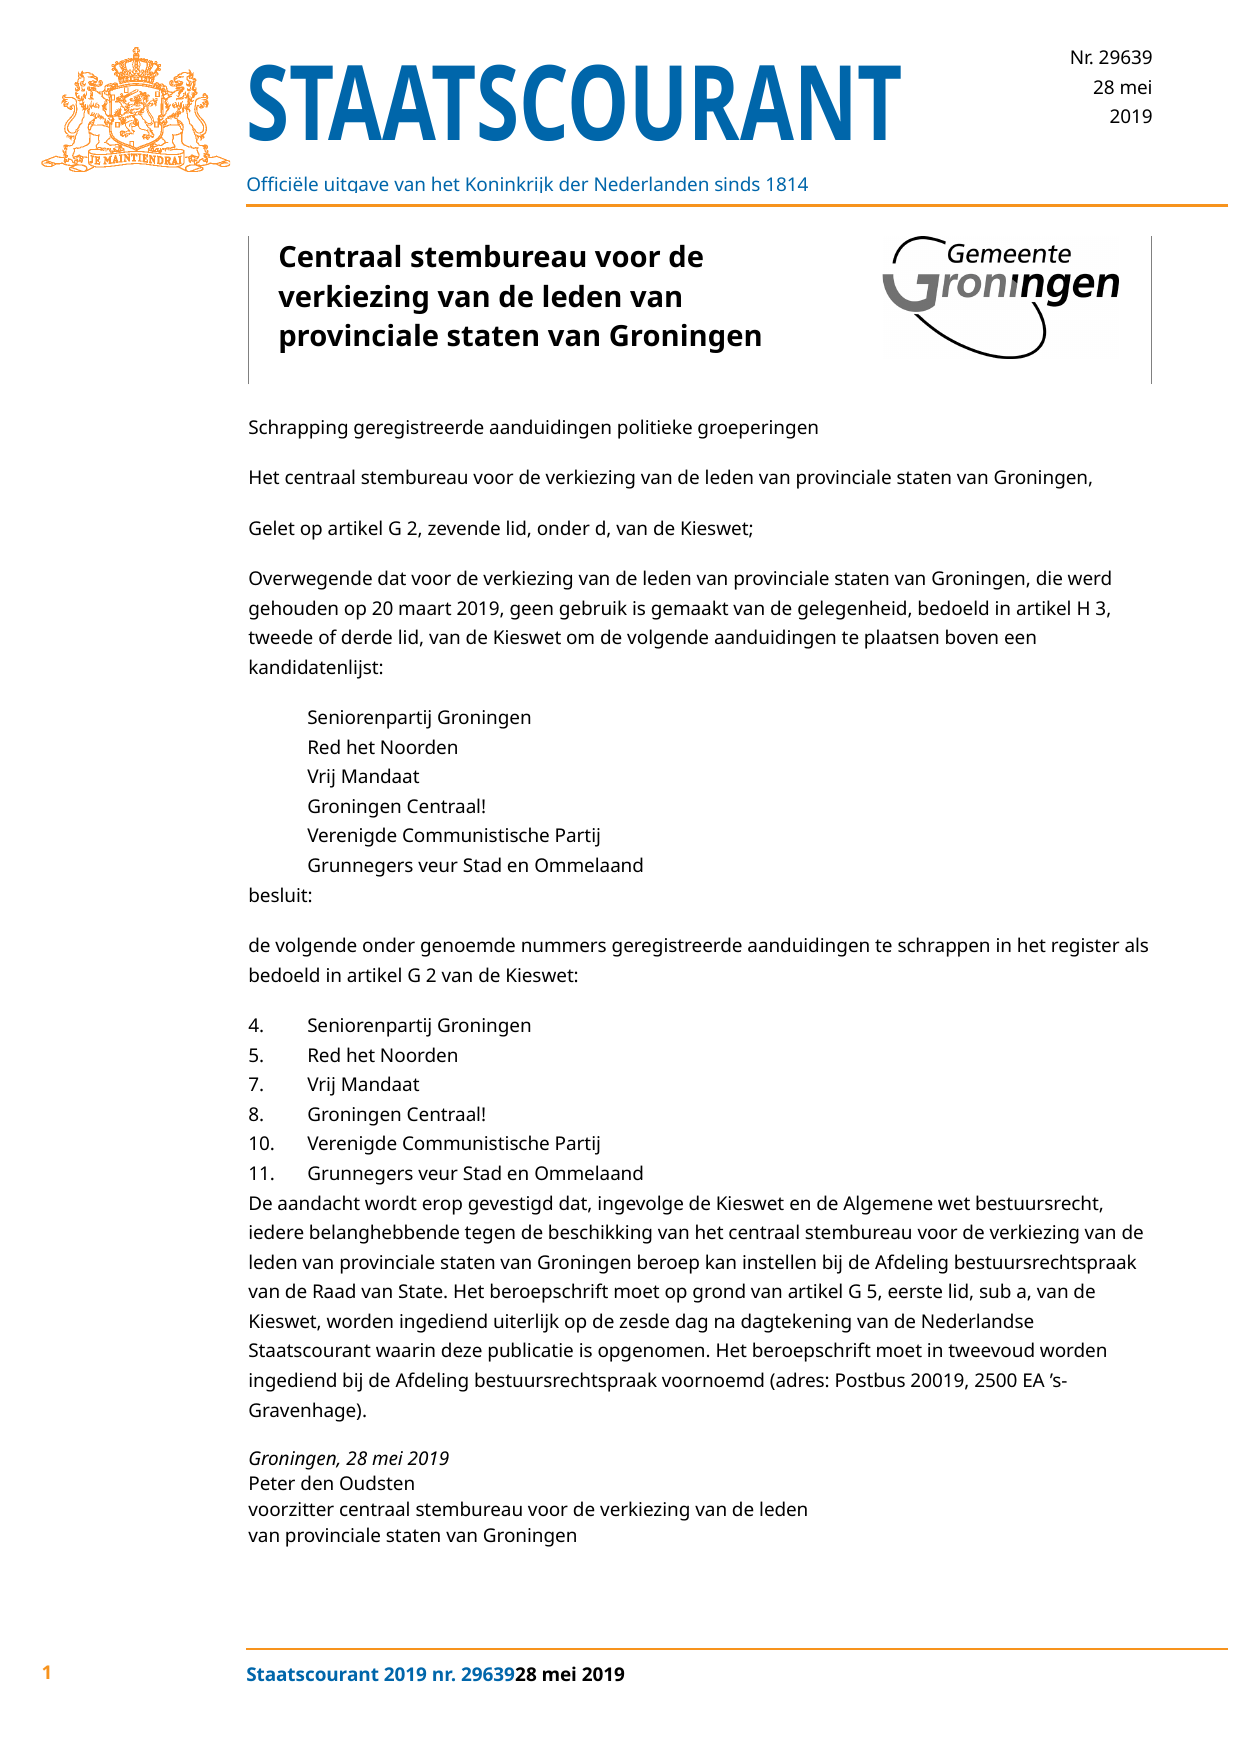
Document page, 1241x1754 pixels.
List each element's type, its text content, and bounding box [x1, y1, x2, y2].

text Gelet op artikel G 2, zevende lid, onder d, van de Kieswet; [248, 515, 1152, 541]
text besluit: [248, 882, 1152, 908]
text De aandacht wordt erop gevestigd dat, ingevolge de Kieswet en de Algemene wet bestuursrecht, iedere belanghebbende tegen de beschikking van het centraal stembureau voor de verkiezing van de leden van provinciale staten van Groningen beroep kan instellen bij de Afdeling bestuursrechtspraak van de Raad van State. Het beroepschrift moet op grond van artikel G 5, eerste lid, sub a, van de Kieswet, worden ingediend uiterlijk op de zesde dag na dagtekening van de Nederlandse Staatscourant waarin deze publicatie is opgenomen. Het beroepschrift moet in tweevoud worden ingediend bij de Afdeling bestuursrechtspraak voornoemd (adres: Postbus 20019, 2500 EA ’s-Gravenhage). [248, 1190, 1152, 1423]
list Groningen Centraal! [248, 1101, 1152, 1127]
picture [882, 236, 1119, 359]
list Grunnegers veur Stad en Ommelaand [248, 1160, 1152, 1186]
list Vrij Mandaat [248, 1071, 1152, 1097]
picture [41, 47, 231, 172]
table_header [1119, 236, 1151, 358]
table_header Centraal stembureau voor de verkiezing van de leden van provinciale staten van Groningen [249, 236, 850, 384]
text Groningen, 28 mei 2019 [248, 1445, 1152, 1470]
list Red het Noorden [248, 734, 1152, 760]
list Verenigde Communistische Partij [248, 1131, 1152, 1156]
text voorzitter centraal stembureau voor de verkiezing van de leden [248, 1496, 1152, 1522]
list Groningen Centraal! [248, 793, 1152, 819]
list Grunnegers veur Stad en Ommelaand [248, 852, 1152, 878]
list Vrij Mandaat [248, 763, 1152, 789]
list Seniorenpartij Groningen [248, 1012, 1152, 1038]
text Overwegende dat voor de verkiezing van de leden van provinciale staten van Groningen, die werd gehouden op 20 maart 2019, geen gebruik is gemaakt van de gelegenheid, bedoeld in artikel H 3, tweede of derde lid, van de Kieswet om de volgende aanduidingen te plaatsen boven een kandidatenlijst: [248, 565, 1152, 680]
table_header [850, 236, 882, 358]
text Het centraal stembureau voor de verkiezing van de leden van provinciale staten van Groningen, [248, 464, 1152, 490]
text Schrapping geregistreerde aanduidingen politieke groeperingen [248, 414, 1152, 440]
list Red het Noorden [248, 1042, 1152, 1068]
list Seniorenpartij Groningen [248, 704, 1152, 730]
list Verenigde Communistische Partij [248, 823, 1152, 848]
text Peter den Oudsten [248, 1470, 1152, 1496]
text van provinciale staten van Groningen [248, 1522, 1152, 1548]
text de volgende onder genoemde nummers geregistreerde aanduidingen te schrappen in het register als bedoeld in artikel G 2 van de Kieswet: [248, 932, 1152, 988]
table_header [850, 359, 1151, 384]
